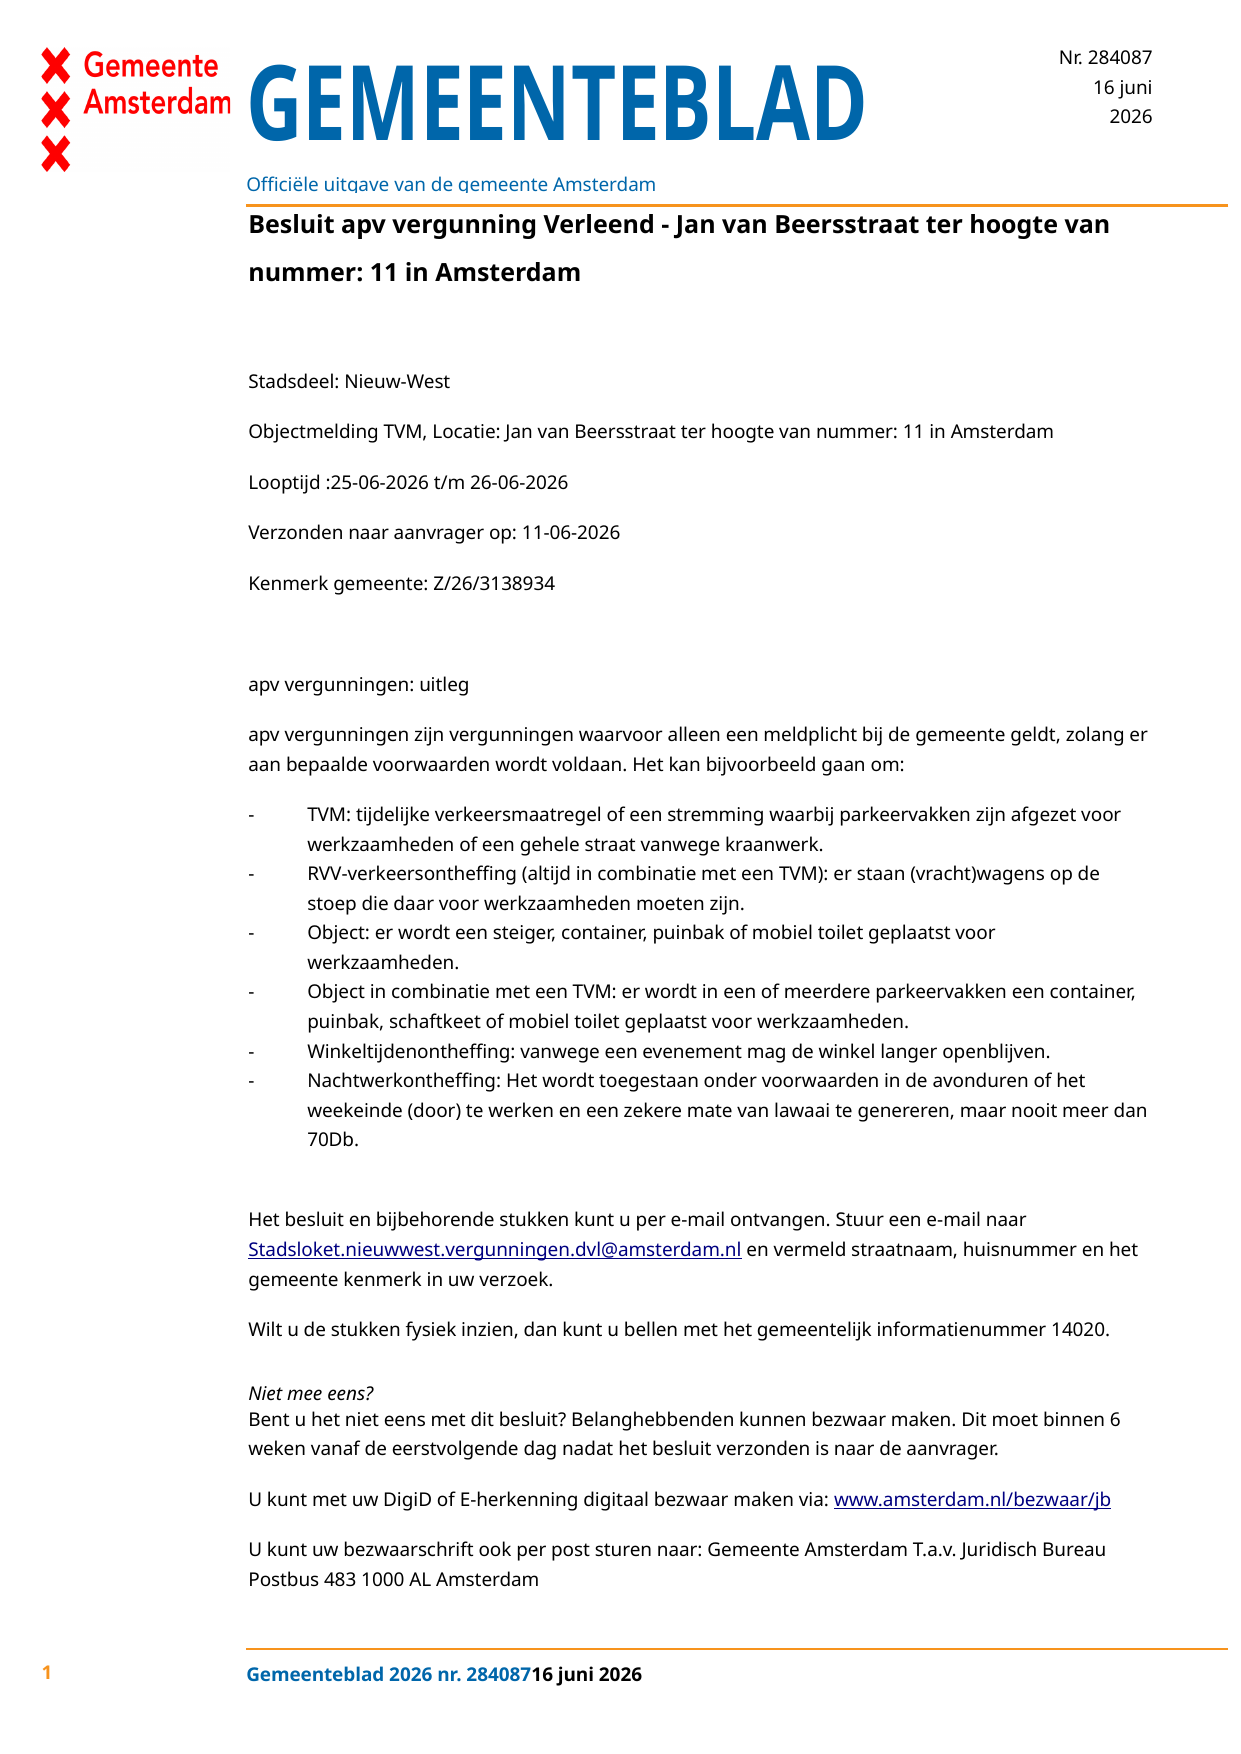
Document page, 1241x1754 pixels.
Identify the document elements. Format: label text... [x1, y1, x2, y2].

list Object: er wordt een steiger, container, puinbak of mobiel toilet geplaatst voor werkzaamheden. [248, 919, 1152, 975]
text Wilt u de stukken fysiek inzien, dan kunt u bellen met het gemeentelijk informatienummer 14020. [248, 1316, 1152, 1342]
list Object in combinatie met een TVM: er wordt in een of meerdere parkeervakken een container, puinbak, schaftkeet of mobiel toilet geplaatst voor werkzaamheden. [248, 979, 1152, 1034]
text Objectmelding TVM, Locatie: Jan van Beersstraat ter hoogte van nummer: 11 in Amsterdam [248, 419, 1152, 444]
text Besluit apv vergunning Verleend - Jan van Beersstraat ter hoogte van nummer: 11 in Amsterdam [248, 207, 1152, 288]
text Bent u het niet eens met dit besluit? Belanghebbenden kunnen bezwaar maken. Dit moet binnen 6 weken vanaf de eerstvolgende dag nadat het besluit verzonden is naar de aanvrager. [248, 1406, 1152, 1461]
text Niet mee eens? [248, 1380, 1152, 1406]
text U kunt uw bezwaarschrift ook per post sturen naar: Gemeente Amsterdam T.a.v. Juridisch Bureau Postbus 483 1000 AL Amsterdam [248, 1536, 1152, 1592]
list Winkeltijdenontheffing: vanwege een evenement mag de winkel langer openblijven. [248, 1038, 1152, 1064]
text Stadsdeel: Nieuw-West [248, 368, 1152, 394]
list Nachtwerkontheffing: Het wordt toegestaan onder voorwaarden in de avonduren of het weekeinde (door) te werken en een zekere mate van lawaai te genereren, maar nooit meer dan 70Db. [248, 1067, 1152, 1152]
text Kenmerk gemeente: Z/26/3138934 [248, 570, 1152, 596]
text Het besluit en bijbehorende stukken kunt u per e-mail ontvangen. Stuur een e-mail naar Stadsloket.nieuwwest.vergunningen.dvl@amsterdam.nl en vermeld straatnaam, huisnummer en het gemeente kenmerk in uw verzoek. [248, 1207, 1152, 1292]
text apv vergunningen: uitleg [248, 671, 1152, 697]
list RVV-verkeersontheffing (altijd in combinatie met een TVM): er staan (vracht)wagens op de stoep die daar voor werkzaamheden moeten zijn. [248, 860, 1152, 916]
text Verzonden naar aanvrager op: 11-06-2026 [248, 519, 1152, 545]
list TVM: tijdelijke verkeersmaatregel of een stremming waarbij parkeervakken zijn afgezet voor werkzaamheden of een gehele straat vanwege kraanwerk. [248, 801, 1152, 857]
text Looptijd :25-06-2026 t/m 26-06-2026 [248, 469, 1152, 495]
text apv vergunningen zijn vergunningen waarvoor alleen een meldplicht bij de gemeente geldt, zolang er aan bepaalde voorwaarden wordt voldaan. Het kan bijvoorbeeld gaan om: [248, 721, 1152, 777]
picture [41, 47, 231, 172]
text U kunt met uw DigiD of E-herkenning digitaal bezwaar maken via: www.amsterdam.nl/bezwaar/jb [248, 1486, 1152, 1512]
